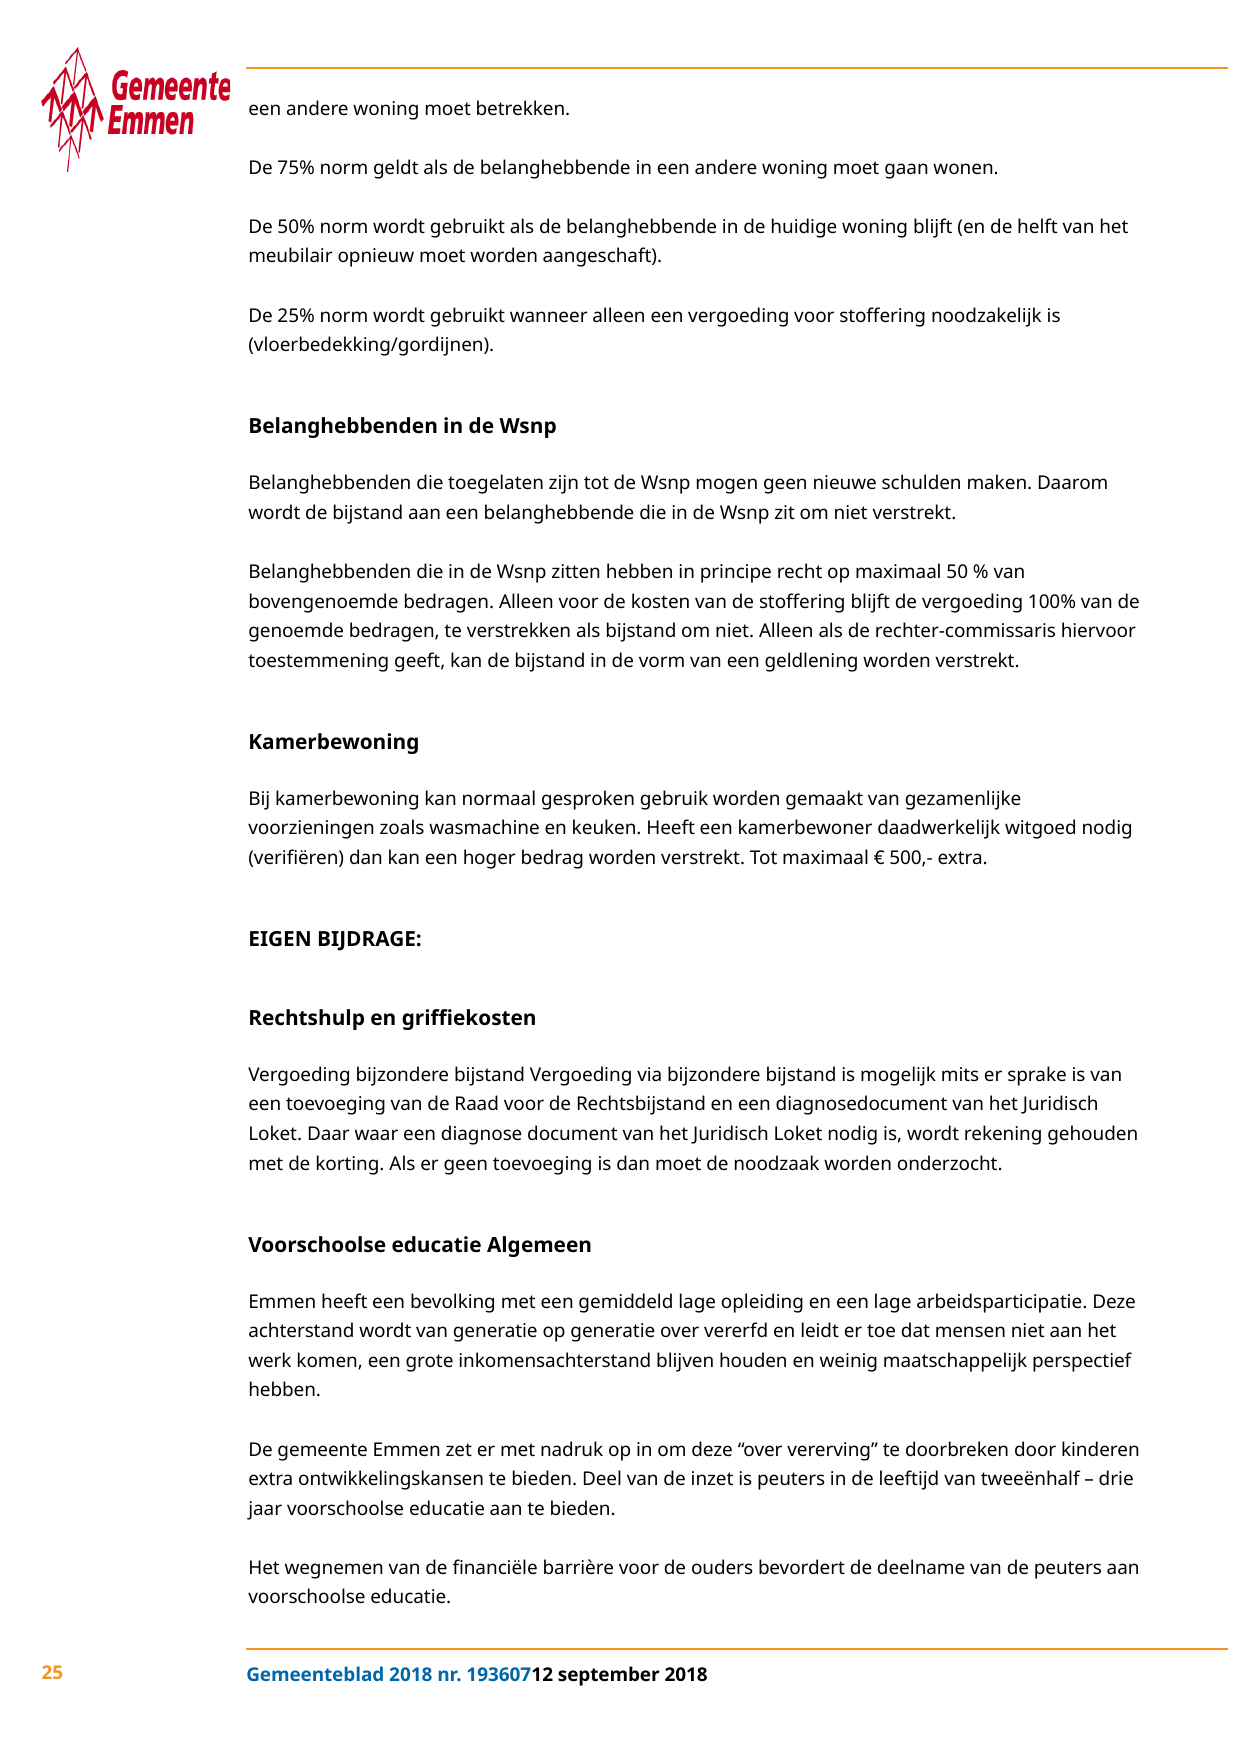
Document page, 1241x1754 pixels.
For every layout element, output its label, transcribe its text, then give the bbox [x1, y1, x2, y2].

text EIGEN BIJDRAGE: [248, 924, 1152, 953]
text Belanghebbenden die in de Wsnp zitten hebben in principe recht op maximaal 50 % van bovengenoemde bedragen. Alleen voor de kosten van de stoffering blijft de vergoeding 100% van de genoemde bedragen, te verstrekken als bijstand om niet. Alleen als de rechter-commissaris hiervoor toestemmening geeft, kan de bijstand in de vorm van een geldlening worden verstrekt. [248, 558, 1152, 673]
text Belanghebbenden die toegelaten zijn tot de Wsnp mogen geen nieuwe schulden maken. Daarom wordt de bijstand aan een belanghebbende die in de Wsnp zit om niet verstrekt. [248, 469, 1152, 525]
text Kamerbewoning [248, 727, 1152, 755]
text Voorschoolse educatie Algemeen [248, 1230, 1152, 1258]
text De gemeente Emmen zet er met nadruk op in om deze “over vererving” te doorbreken door kinderen extra ontwikkelingskansen te bieden. Deel van de inzet is peuters in de leeftijd van tweeënhalf – drie jaar voorschoolse educatie aan te bieden. [248, 1436, 1152, 1521]
text Bij kamerbewoning kan normaal gesproken gebruik worden gemaakt van gezamenlijke voorzieningen zoals wasmachine en keuken. Heeft een kamerbewoner daadwerkelijk witgoed nodig (verifiëren) dan kan een hoger bedrag worden verstrekt. Tot maximaal € 500,- extra. [248, 785, 1152, 870]
text De 50% norm wordt gebruikt als de belanghebbende in de huidige woning blijft (en de helft van het meubilair opnieuw moet worden aangeschaft). [248, 213, 1152, 268]
text een andere woning moet betrekken. [248, 95, 1152, 121]
text De 25% norm wordt gebruikt wanneer alleen een vergoeding voor stoffering noodzakelijk is (vloerbedekking/gordijnen). [248, 302, 1152, 357]
text De 75% norm geldt als de belanghebbende in een andere woning moet gaan wonen. [248, 154, 1152, 180]
text Belanghebbenden in de Wsnp [248, 411, 1152, 440]
text Het wegnemen van de financiële barrière voor de ouders bevordert de deelname van de peuters aan voorschoolse educatie. [248, 1554, 1152, 1609]
text Rechtshulp en griffiekosten [248, 1003, 1152, 1031]
picture [41, 47, 231, 172]
text Vergoeding bijzondere bijstand Vergoeding via bijzondere bijstand is mogelijk mits er sprake is van een toevoeging van de Raad voor de Rechtsbijstand en een diagnosedocument van het Juridisch Loket. Daar waar een diagnose document van het Juridisch Loket nodig is, wordt rekening gehouden met de korting. Als er geen toevoeging is dan moet de noodzaak worden onderzocht. [248, 1061, 1152, 1176]
text Emmen heeft een bevolking met een gemiddeld lage opleiding en een lage arbeidsparticipatie. Deze achterstand wordt van generatie op generatie over vererfd en leidt er toe dat mensen niet aan het werk komen, een grote inkomensachterstand blijven houden en weinig maatschappelijk perspectief hebben. [248, 1288, 1152, 1402]
